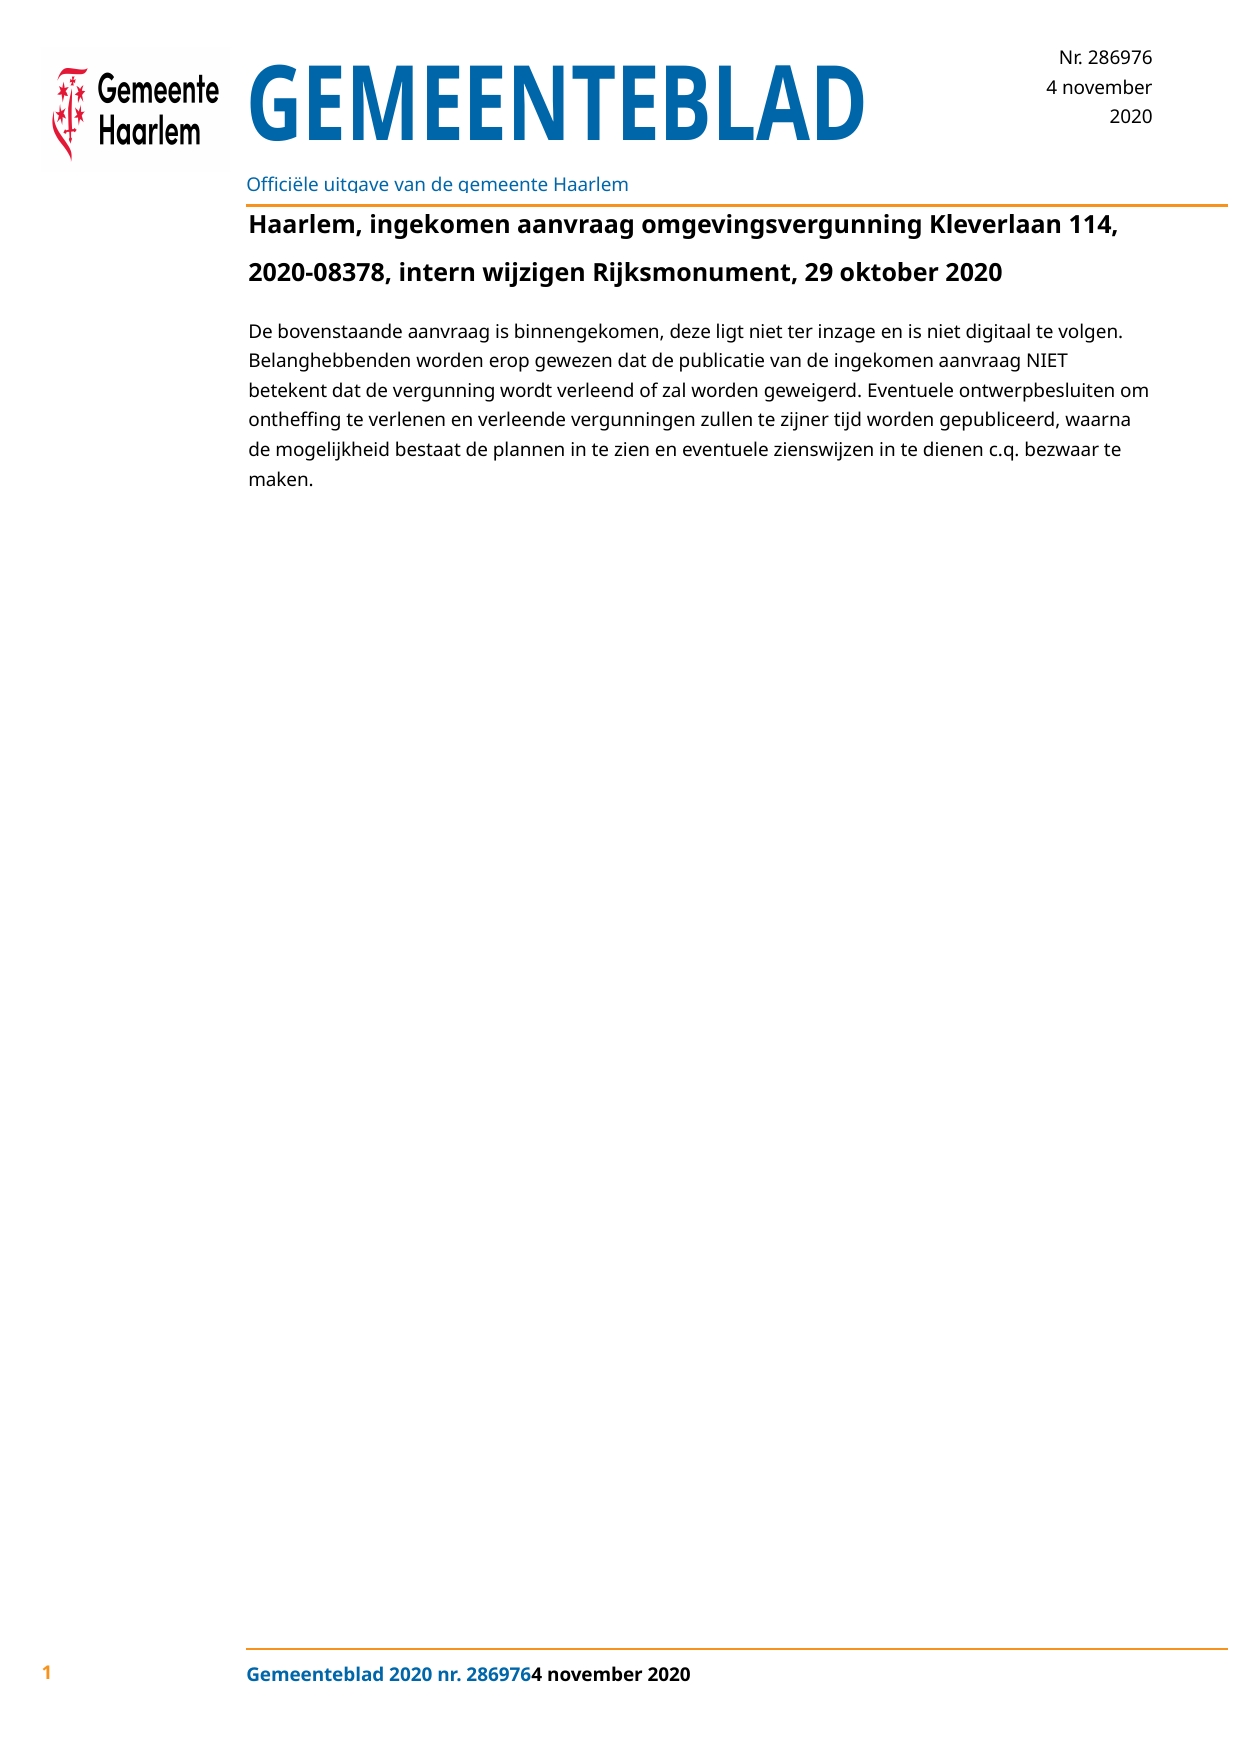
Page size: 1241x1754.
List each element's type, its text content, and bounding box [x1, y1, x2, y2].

picture [41, 47, 231, 172]
text Haarlem, ingekomen aanvraag omgevingsvergunning Kleverlaan 114, 2020-08378, intern wijzigen Rijksmonument, 29 oktober 2020 [248, 207, 1152, 288]
text De bovenstaande aanvraag is binnengekomen, deze ligt niet ter inzage en is niet digitaal te volgen. Belanghebbenden worden erop gewezen dat de publicatie van de ingekomen aanvraag NIET betekent dat de vergunning wordt verleend of zal worden geweigerd. Eventuele ontwerpbesluiten om ontheffing te verlenen en verleende vergunningen zullen te zijner tijd worden gepubliceerd, waarna de mogelijkheid bestaat de plannen in te zien en eventuele zienswijzen in te dienen c.q. bezwaar te maken. [248, 318, 1152, 492]
